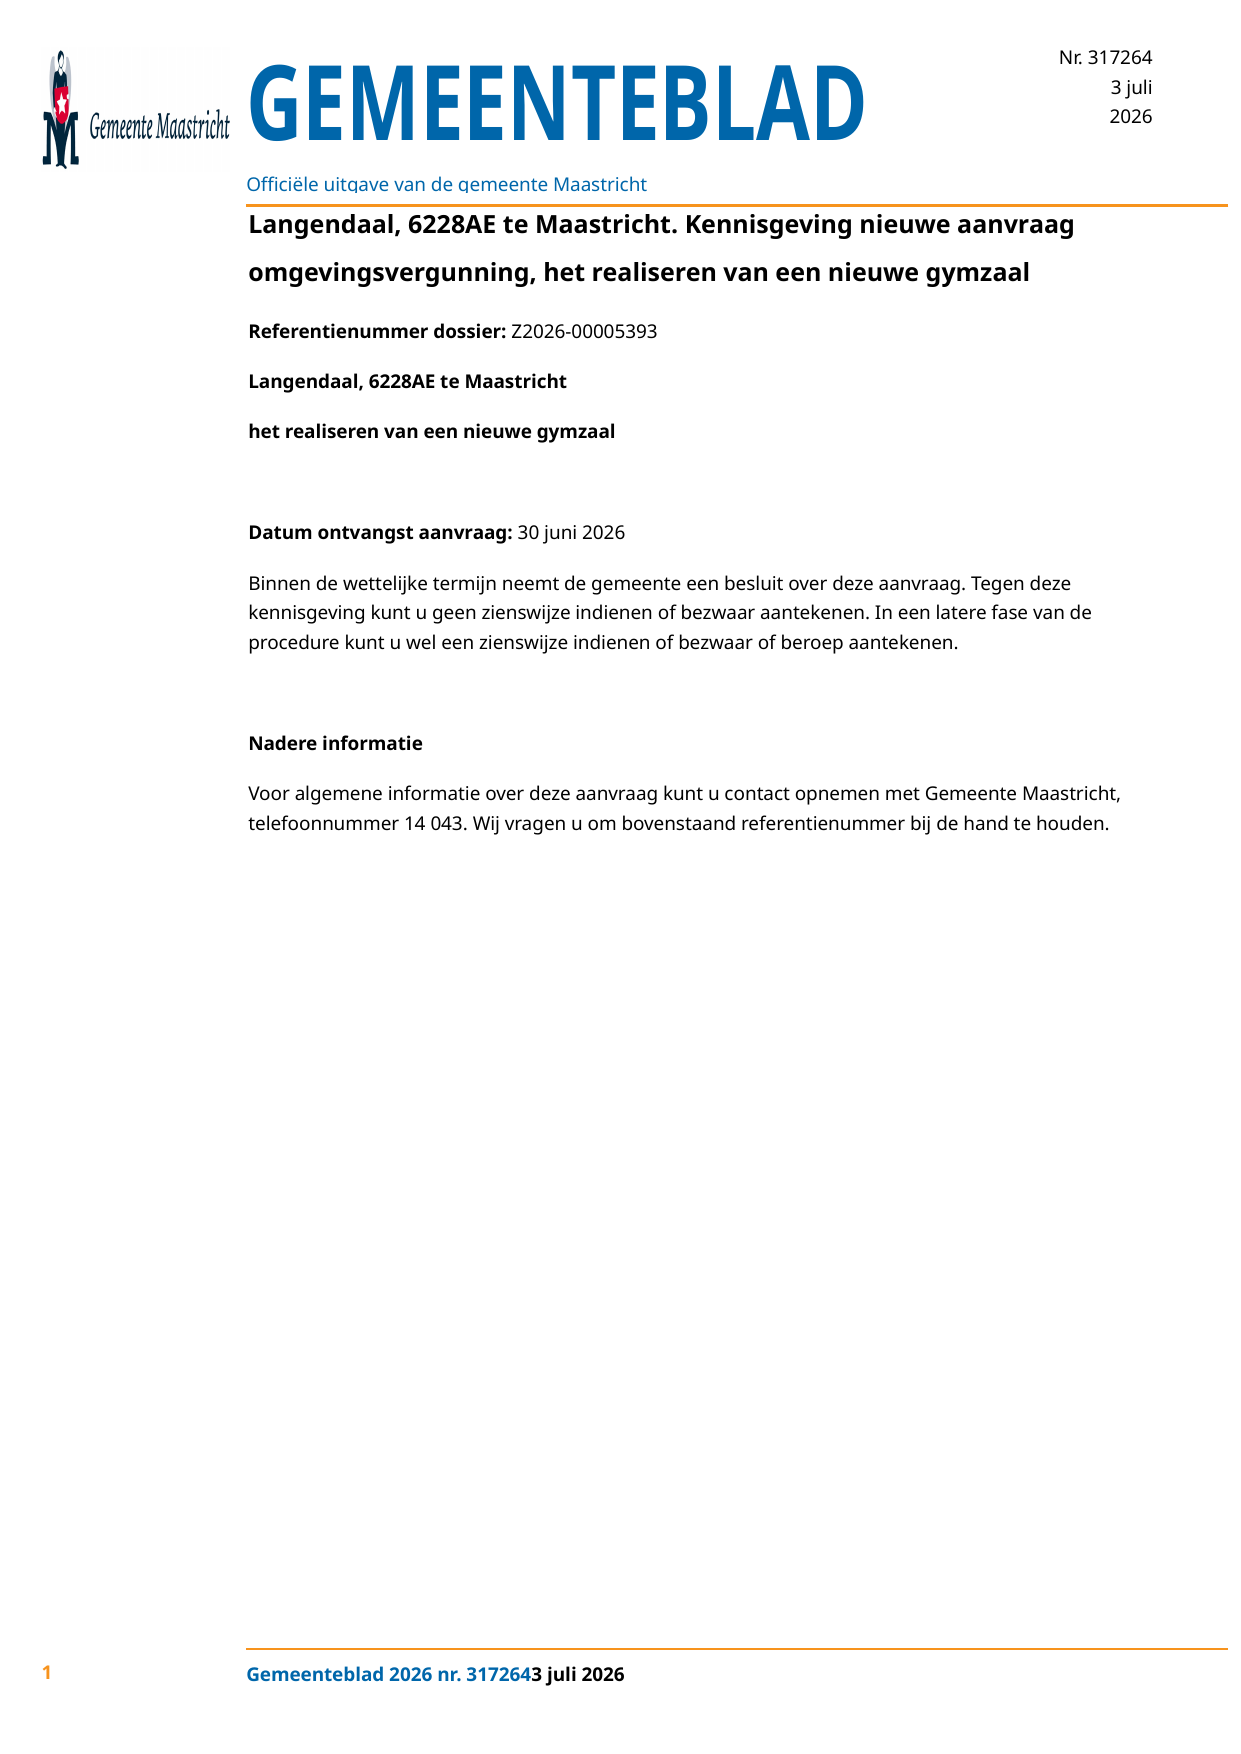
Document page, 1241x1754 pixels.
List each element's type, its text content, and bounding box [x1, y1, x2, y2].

text Referentienummer dossier: Z2026-00005393 [248, 318, 1152, 344]
text Datum ontvangst aanvraag: 30 juni 2026 [248, 519, 1152, 545]
text Langendaal, 6228AE te Maastricht [248, 368, 1152, 394]
text Binnen de wettelijke termijn neemt de gemeente een besluit over deze aanvraag. Tegen deze kennisgeving kunt u geen zienswijze indienen of bezwaar aantekenen. In een latere fase van de procedure kunt u wel een zienswijze indienen of bezwaar of beroep aantekenen. [248, 570, 1152, 655]
text Voor algemene informatie over deze aanvraag kunt u contact opnemen met Gemeente Maastricht, telefoonnummer 14 043. Wij vragen u om bovenstaand referentienummer bij de hand te houden. [248, 780, 1152, 836]
text het realiseren van een nieuwe gymzaal [248, 419, 1152, 444]
picture [41, 47, 231, 172]
text Langendaal, 6228AE te Maastricht. Kennisgeving nieuwe aanvraag omgevingsvergunning, het realiseren van een nieuwe gymzaal [248, 207, 1152, 288]
text Nadere informatie [248, 730, 1152, 756]
